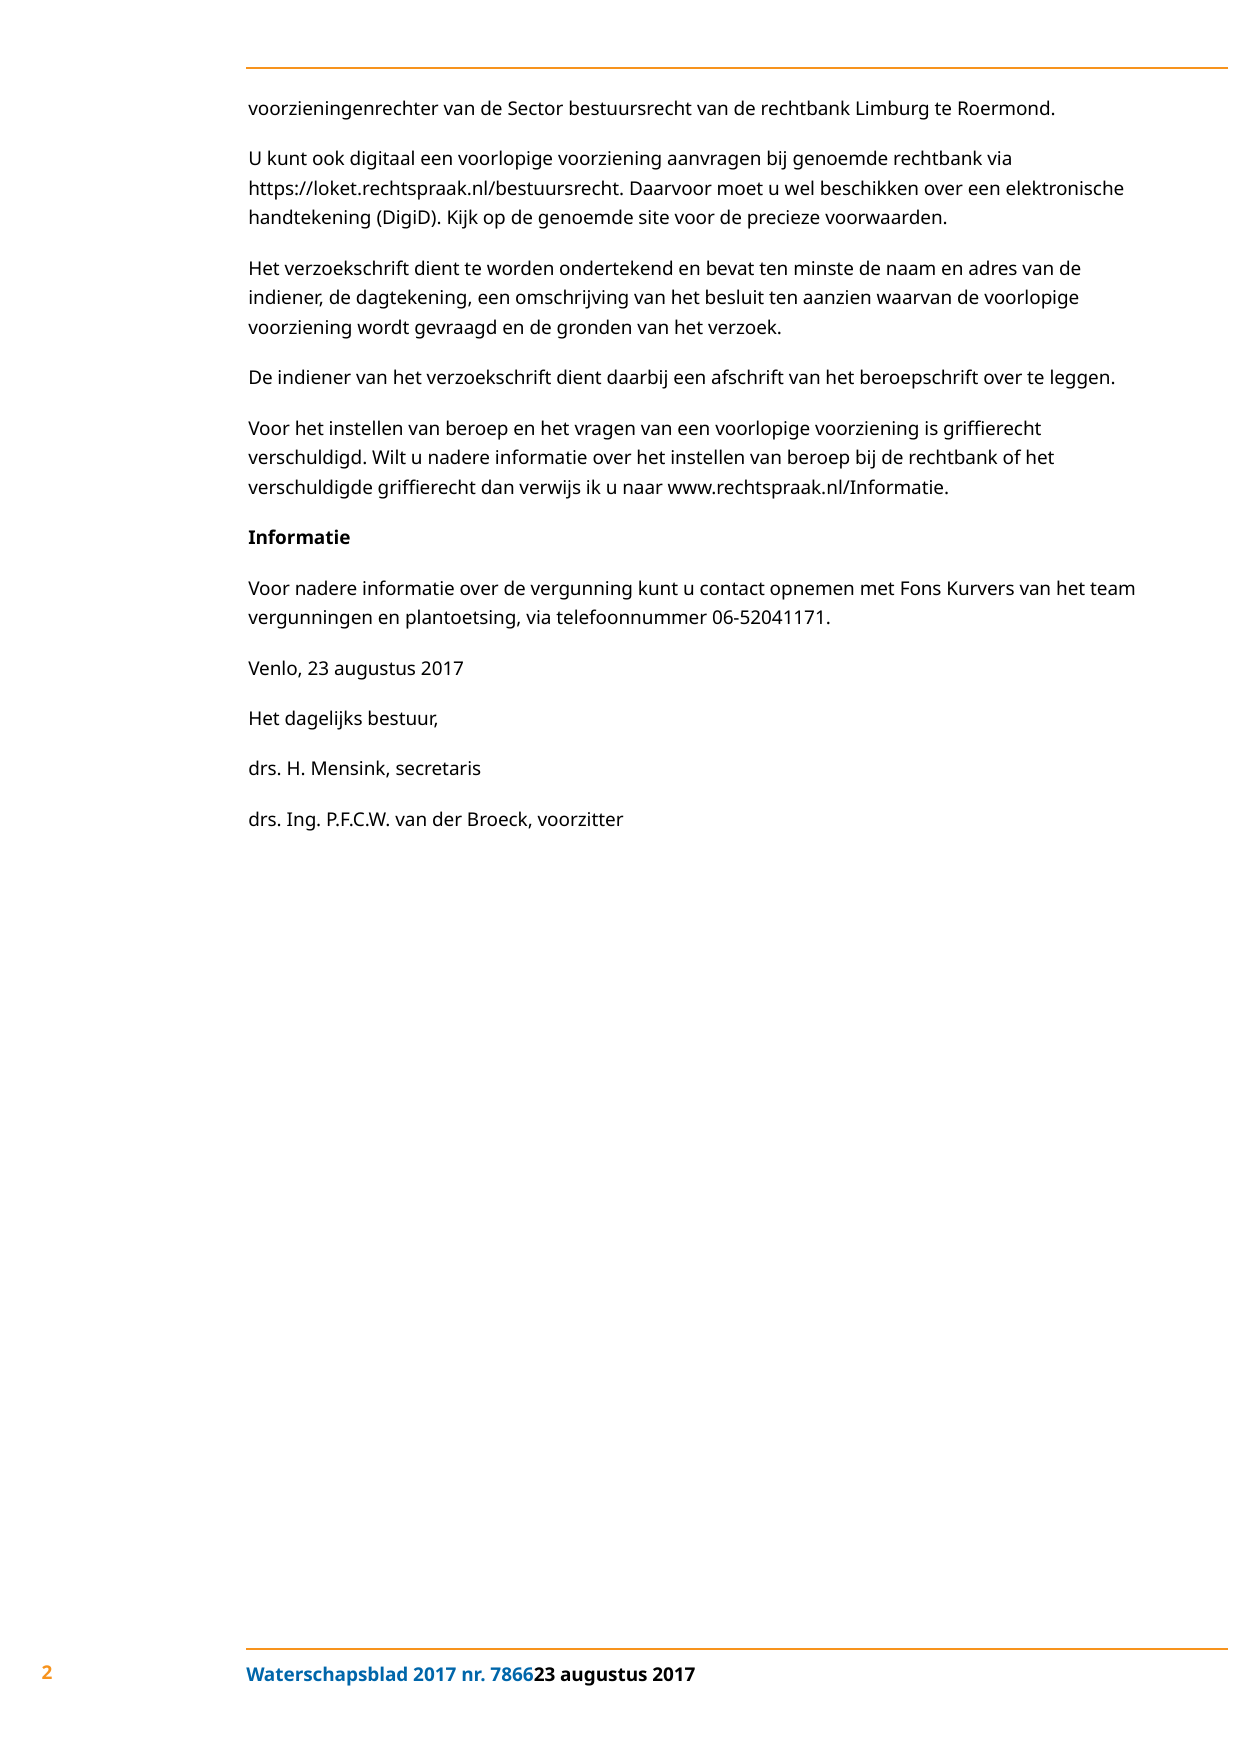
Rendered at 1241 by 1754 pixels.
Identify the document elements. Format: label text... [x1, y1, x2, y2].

text Voor nadere informatie over de vergunning kunt u contact opnemen met Fons Kurvers van het team vergunningen en plantoetsing, via telefoonnummer 06-52041171. [248, 575, 1152, 630]
text De indiener van het verzoekschrift dient daarbij een afschrift van het beroepschrift over te leggen. [248, 364, 1152, 390]
text drs. Ing. P.F.C.W. van der Broeck, voorzitter [248, 806, 1152, 832]
text drs. H. Mensink, secretaris [248, 756, 1152, 781]
text Het dagelijks bestuur, [248, 705, 1152, 731]
text Het verzoekschrift dient te worden ondertekend en bevat ten minste de naam en adres van de indiener, de dagtekening, een omschrijving van het besluit ten aanzien waarvan de voorlopige voorziening wordt gevraagd en de gronden van het verzoek. [248, 255, 1152, 340]
text U kunt ook digitaal een voorlopige voorziening aanvragen bij genoemde rechtbank via https://loket.rechtspraak.nl/bestuursrecht. Daarvoor moet u wel beschikken over een elektronische handtekening (DigiD). Kijk op de genoemde site voor de precieze voorwaarden. [248, 145, 1152, 230]
text Venlo, 23 augustus 2017 [248, 655, 1152, 681]
picture [41, 47, 231, 172]
text Voor het instellen van beroep en het vragen van een voorlopige voorziening is griffierecht verschuldigd. Wilt u nadere informatie over het instellen van beroep bij de rechtbank of het verschuldigde griffierecht dan verwijs ik u naar www.rechtspraak.nl/Informatie. [248, 415, 1152, 500]
text Informatie [248, 524, 1152, 550]
text voorzieningenrechter van de Sector bestuursrecht van de rechtbank Limburg te Roermond. [248, 95, 1152, 121]
